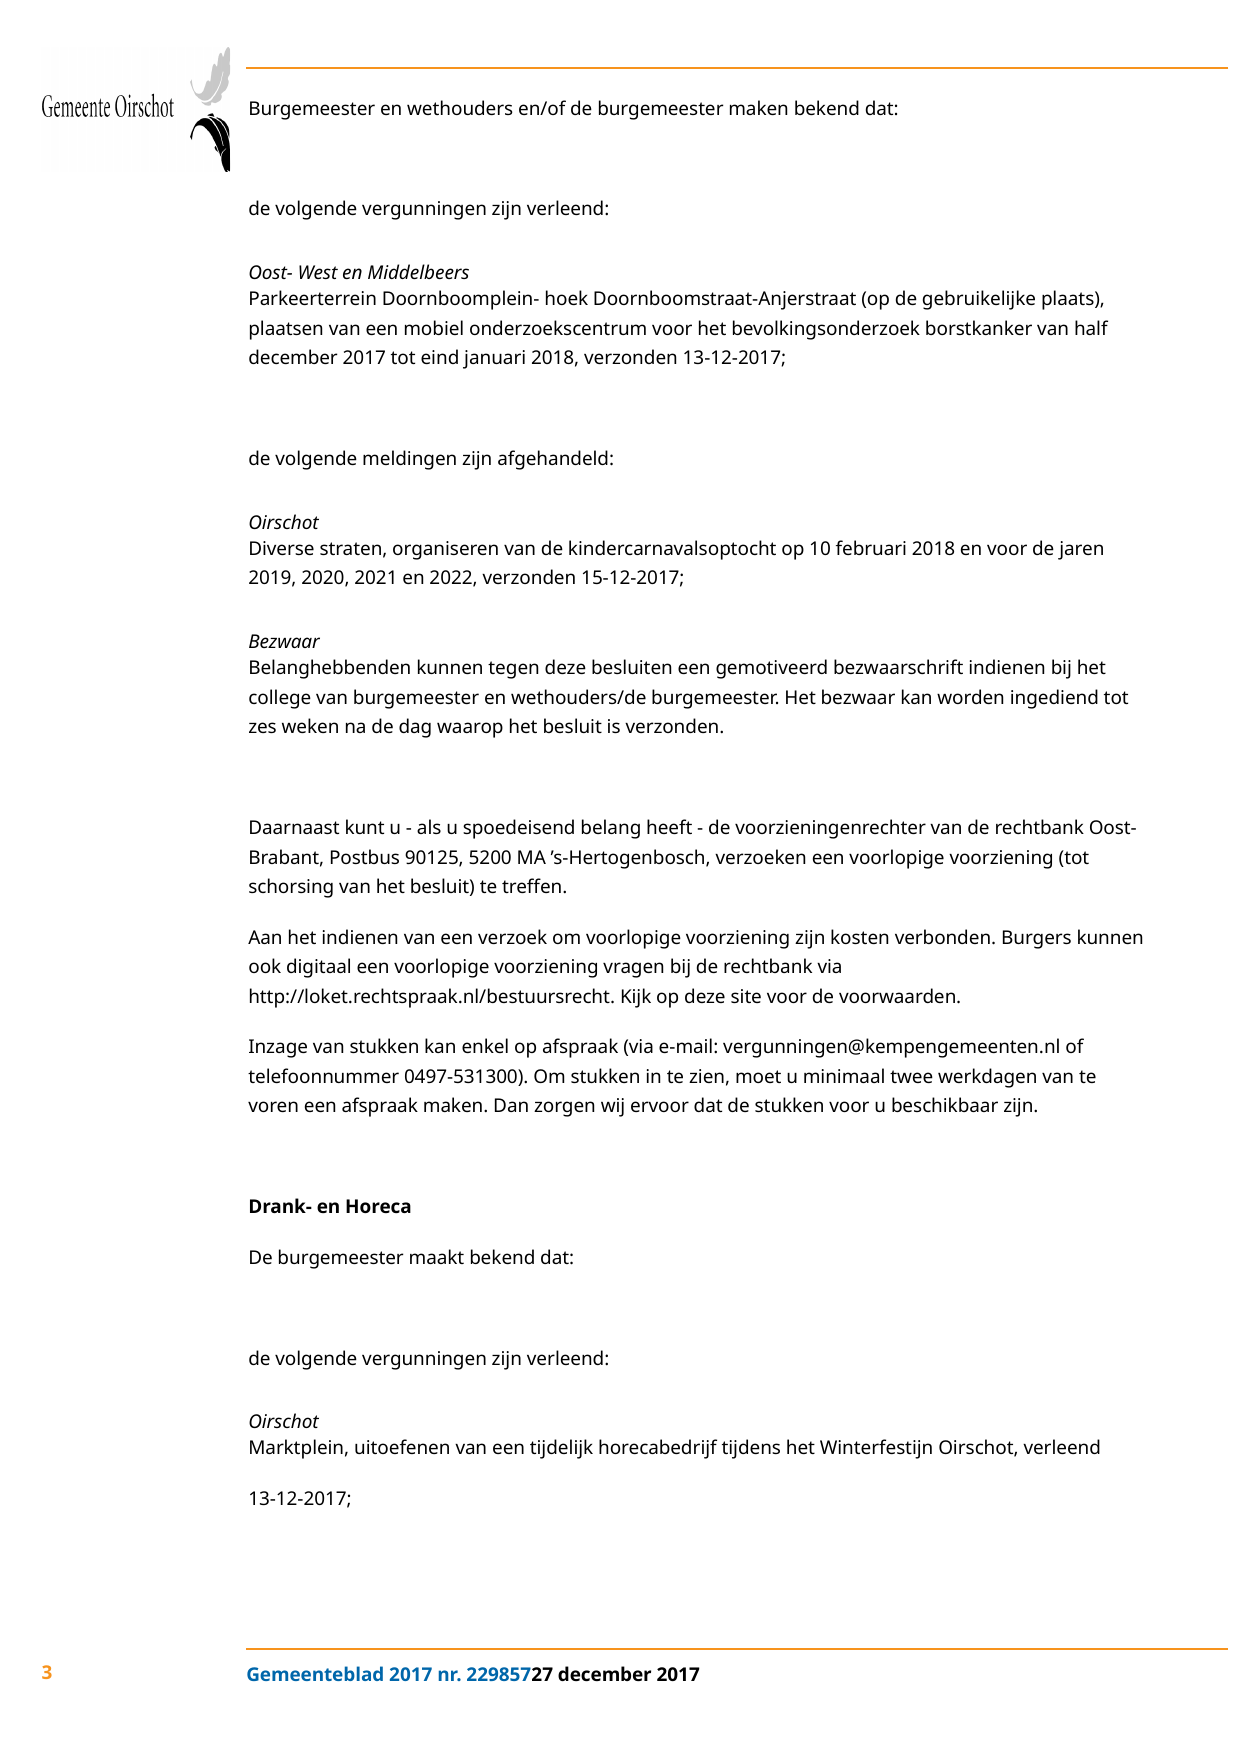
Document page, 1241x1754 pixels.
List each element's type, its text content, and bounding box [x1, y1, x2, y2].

text Oirschot [248, 1409, 1152, 1434]
text Bezwaar [248, 628, 1152, 654]
text de volgende vergunningen zijn verleend: [248, 1345, 1152, 1370]
text Oirschot [248, 509, 1152, 535]
text 13-12-2017; [248, 1485, 1152, 1511]
text De burgemeester maakt bekend dat: [248, 1244, 1152, 1269]
text Belanghebbenden kunnen tegen deze besluiten een gemotiveerd bezwaarschrift indienen bij het college van burgemeester en wethouders/de burgemeester. Het bezwaar kan worden ingediend tot zes weken na de dag waarop het besluit is verzonden. [248, 654, 1152, 739]
text Aan het indienen van een verzoek om voorlopige voorziening zijn kosten verbonden. Burgers kunnen ook digitaal een voorlopige voorziening vragen bij de rechtbank via http://loket.rechtspraak.nl/bestuursrecht. Kijk op deze site voor de voorwaarden. [248, 924, 1152, 1009]
text Oost- West en Middelbeers [248, 259, 1152, 285]
text Marktplein, uitoefenen van een tijdelijk horecabedrijf tijdens het Winterfestijn Oirschot, verleend [248, 1434, 1152, 1460]
text Parkeerterrein Doornboomplein- hoek Doornboomstraat-Anjerstraat (op de gebruikelijke plaats), plaatsen van een mobiel onderzoekscentrum voor het bevolkingsonderzoek borstkanker van half december 2017 tot eind januari 2018, verzonden 13-12-2017; [248, 285, 1152, 370]
text Diverse straten, organiseren van de kindercarnavalsoptocht op 10 februari 2018 en voor de jaren 2019, 2020, 2021 en 2022, verzonden 15-12-2017; [248, 535, 1152, 590]
text Drank- en Horeca [248, 1193, 1152, 1219]
text de volgende vergunningen zijn verleend: [248, 196, 1152, 221]
picture [41, 47, 231, 172]
text Burgemeester en wethouders en/of de burgemeester maken bekend dat: [248, 95, 1152, 121]
text Inzage van stukken kan enkel op afspraak (via e-mail: vergunningen@kempengemeenten.nl of telefoonnummer 0497-531300). Om stukken in te zien, moet u minimaal twee werkdagen van te voren een afspraak maken. Dan zorgen wij ervoor dat de stukken voor u beschikbaar zijn. [248, 1033, 1152, 1118]
text Daarnaast kunt u - als u spoedeisend belang heeft - de voorzieningenrechter van de rechtbank Oost-Brabant, Postbus 90125, 5200 MA ’s-Hertogenbosch, verzoeken een voorlopige voorziening (tot schorsing van het besluit) te treffen. [248, 814, 1152, 899]
text de volgende meldingen zijn afgehandeld: [248, 445, 1152, 471]
